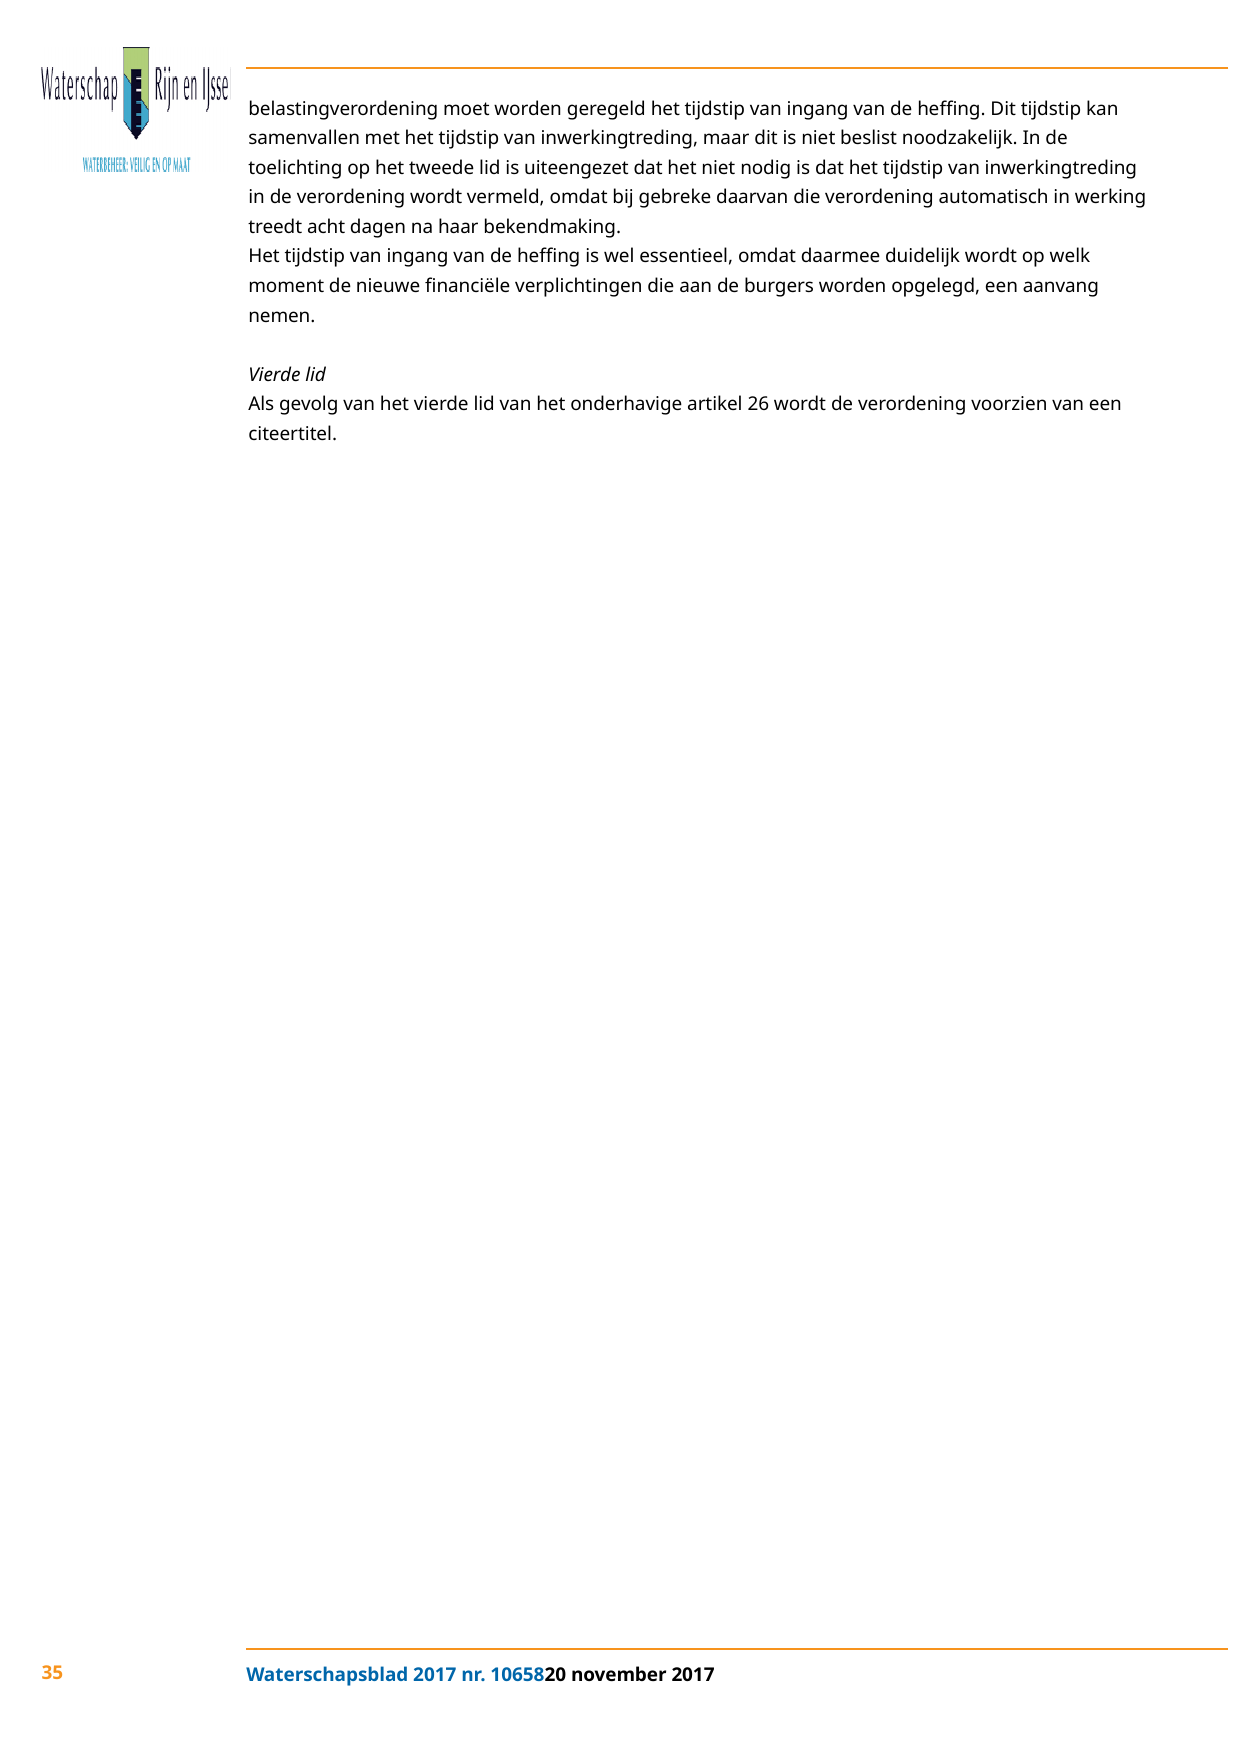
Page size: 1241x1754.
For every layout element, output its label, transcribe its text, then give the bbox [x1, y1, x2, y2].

text Het tijdstip van ingang van de heffing is wel essentieel, omdat daarmee duidelijk wordt op welk moment de nieuwe financiële verplichtingen die aan de burgers worden opgelegd, een aanvang nemen. [248, 243, 1152, 328]
picture [41, 47, 231, 172]
text Vierde lid [248, 361, 1152, 387]
text belastingverordening moet worden geregeld het tijdstip van ingang van de heffing. Dit tijdstip kan samenvallen met het tijdstip van inwerkingtreding, maar dit is niet beslist noodzakelijk. In de toelichting op het tweede lid is uiteengezet dat het niet nodig is dat het tijdstip van inwerkingtreding in de verordening wordt vermeld, omdat bij gebreke daarvan die verordening automatisch in werking treedt acht dagen na haar bekendmaking. [248, 95, 1152, 239]
text Als gevolg van het vierde lid van het onderhavige artikel 26 wordt de verordening voorzien van een citeertitel. [248, 391, 1152, 446]
